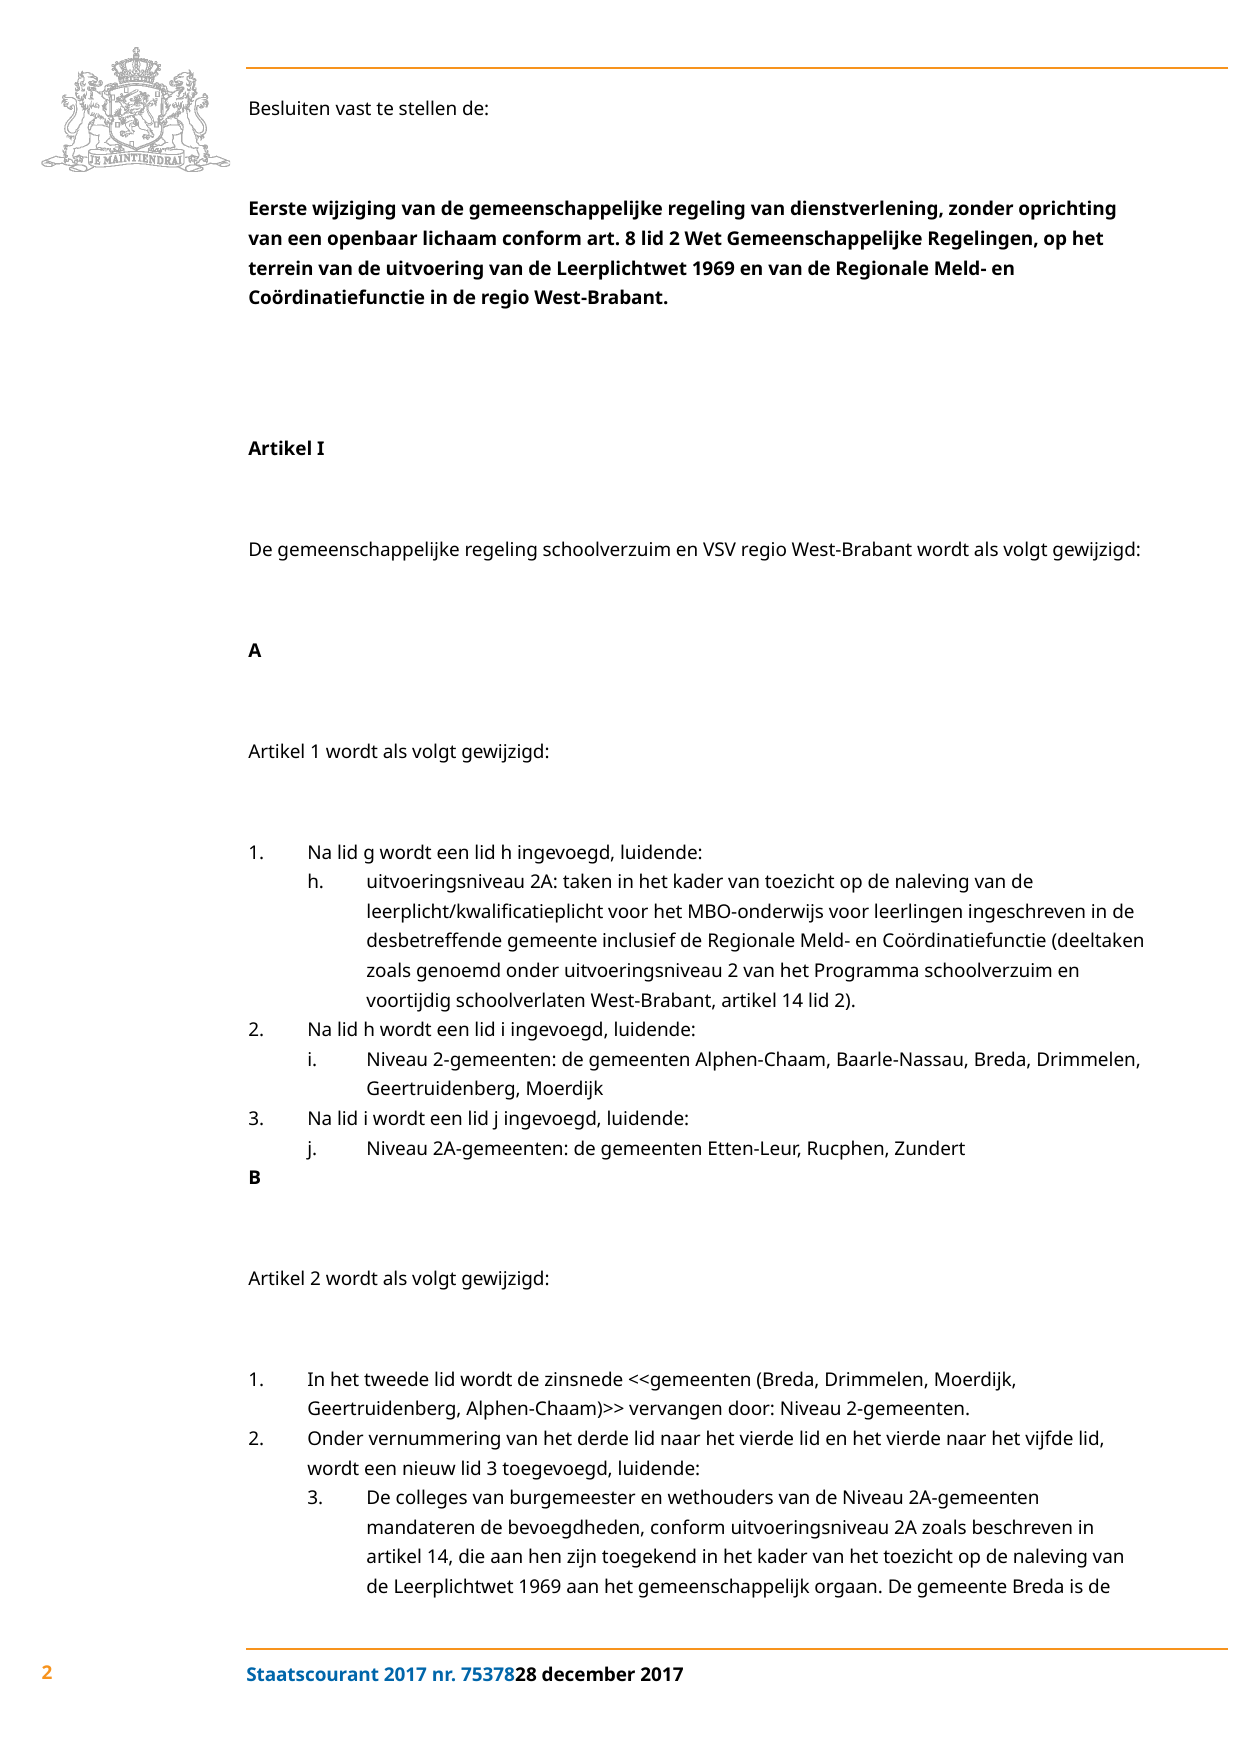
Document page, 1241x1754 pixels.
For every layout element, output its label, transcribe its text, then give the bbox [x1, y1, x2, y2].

list De colleges van burgemeester en wethouders van de Niveau 2A-gemeenten mandateren de bevoegdheden, conform uitvoeringsniveau 2A zoals beschreven in artikel 14, die aan hen zijn toegekend in het kader van het toezicht op de naleving van de Leerplichtwet 1969 aan het gemeenschappelijk orgaan. De gemeente Breda is de [307, 1484, 1152, 1599]
list Na lid h wordt een lid i ingevoegd, luidende: [248, 1016, 1152, 1042]
text Eerste wijziging van de gemeenschappelijke regeling van dienstverlening, zonder oprichting van een openbaar lichaam conform art. 8 lid 2 Wet Gemeenschappelijke Regelingen, op het terrein van de uitvoering van de Leerplichtwet 1969 en van de Regionale Meld- en Coördinatiefunctie in de regio West-Brabant. [248, 196, 1152, 310]
list uitvoeringsniveau 2A: taken in het kader van toezicht op de naleving van de leerplicht/kwalificatieplicht voor het MBO-onderwijs voor leerlingen ingeschreven in de desbetreffende gemeente inclusief de Regionale Meld- en Coördinatiefunctie (deeltaken zoals genoemd onder uitvoeringsniveau 2 van het Programma schoolverzuim en voortijdig schoolverlaten West-Brabant, artikel 14 lid 2). [307, 868, 1152, 1013]
list Niveau 2-gemeenten: de gemeenten Alphen-Chaam, Baarle-Nassau, Breda, Drimmelen, Geertruidenberg, Moerdijk [307, 1046, 1152, 1101]
text B [248, 1164, 1152, 1190]
text Besluiten vast te stellen de: [248, 95, 1152, 121]
text Artikel 2 wordt als volgt gewijzigd: [248, 1265, 1152, 1291]
list In het tweede lid wordt de zinsnede <<gemeenten (Breda, Drimmelen, Moerdijk, Geertruidenberg, Alphen-Chaam)>> vervangen door: Niveau 2-gemeenten. [248, 1366, 1152, 1421]
text A [248, 637, 1152, 663]
picture [41, 47, 231, 172]
text De gemeenschappelijke regeling schoolverzuim en VSV regio West-Brabant wordt als volgt gewijzigd: [248, 536, 1152, 562]
text Artikel 1 wordt als volgt gewijzigd: [248, 738, 1152, 764]
text Artikel I [248, 436, 1152, 461]
list Na lid g wordt een lid h ingevoegd, luidende: [248, 839, 1152, 865]
list Na lid i wordt een lid j ingevoegd, luidende: [248, 1105, 1152, 1131]
list Niveau 2A-gemeenten: de gemeenten Etten-Leur, Rucphen, Zundert [307, 1135, 1152, 1161]
list Onder vernummering van het derde lid naar het vierde lid en het vierde naar het vijfde lid, wordt een nieuw lid 3 toegevoegd, luidende: [248, 1425, 1152, 1481]
